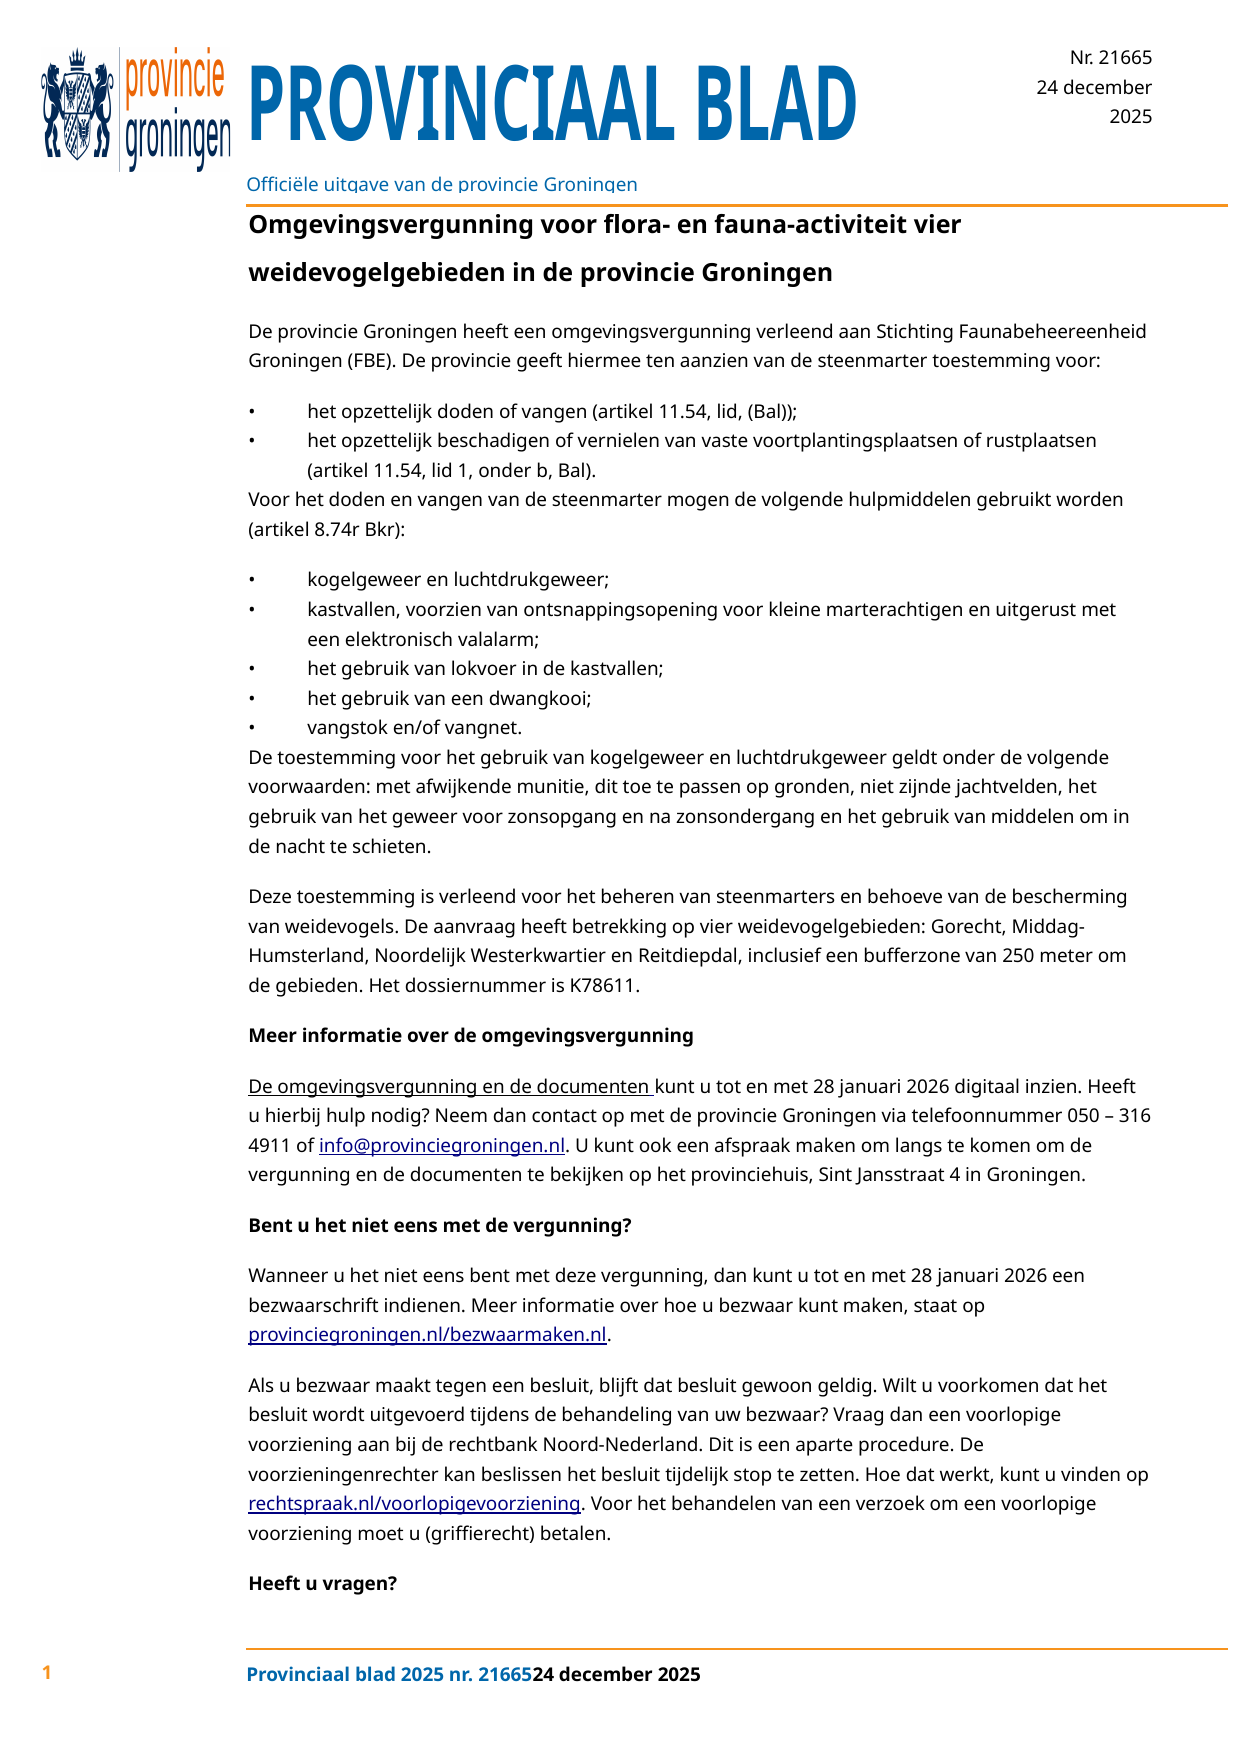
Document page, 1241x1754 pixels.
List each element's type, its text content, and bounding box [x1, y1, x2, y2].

list vangstok en/of vangnet. [248, 714, 1152, 740]
text De provincie Groningen heeft een omgevingsvergunning verleend aan Stichting Faunabeheereenheid Groningen (FBE). De provincie geeft hiermee ten aanzien van de steenmarter toestemming voor: [248, 318, 1152, 373]
list kastvallen, voorzien van ontsnappingsopening voor kleine marterachtigen en uitgerust met een elektronisch valalarm; [248, 596, 1152, 652]
text De toestemming voor het gebruik van kogelgeweer en luchtdrukgeweer geldt onder de volgende voorwaarden: met afwijkende munitie, dit toe te passen op gronden, niet zijnde jachtvelden, het gebruik van het geweer voor zonsopgang en na zonsondergang en het gebruik van middelen om in de nacht te schieten. [248, 744, 1152, 859]
list het opzettelijk doden of vangen (artikel 11.54, lid, (Bal)); [248, 398, 1152, 424]
text Meer informatie over de omgevingsvergunning [248, 1022, 1152, 1048]
text Wanneer u het niet eens bent met deze vergunning, dan kunt u tot en met 28 januari 2026 een bezwaarschrift indienen. Meer informatie over hoe u bezwaar kunt maken, staat op provinciegroningen.nl/bezwaarmaken.nl. [248, 1262, 1152, 1347]
text De omgevingsvergunning en de documenten kunt u tot en met 28 januari 2026 digitaal inzien. Heeft u hierbij hulp nodig? Neem dan contact op met de provincie Groningen via telefoonnummer 050 – 316 4911 of info@provinciegroningen.nl. U kunt ook een afspraak maken om langs te komen om de vergunning en de documenten te bekijken op het provinciehuis, Sint Jansstraat 4 in Groningen. [248, 1073, 1152, 1187]
list het opzettelijk beschadigen of vernielen van vaste voortplantingsplaatsen of rustplaatsen (artikel 11.54, lid 1, onder b, Bal). [248, 427, 1152, 483]
text Als u bezwaar maakt tegen een besluit, blijft dat besluit gewoon geldig. Wilt u voorkomen dat het besluit wordt uitgevoerd tijdens de behandeling van uw bezwaar? Vraag dan een voorlopige voorziening aan bij de rechtbank Noord-Nederland. Dit is een aparte procedure. De voorzieningenrechter kan beslissen het besluit tijdelijk stop te zetten. Hoe dat werkt, kunt u vinden op rechtspraak.nl/voorlopigevoorziening. Voor het behandelen van een verzoek om een voorlopige voorziening moet u (griffierecht) betalen. [248, 1372, 1152, 1546]
text Heeft u vragen? [248, 1570, 1152, 1596]
list het gebruik van een dwangkooi; [248, 685, 1152, 711]
text Bent u het niet eens met de vergunning? [248, 1212, 1152, 1238]
list kogelgeweer en luchtdrukgeweer; [248, 567, 1152, 592]
text Omgevingsvergunning voor flora- en fauna-activiteit vier weidevogelgebieden in de provincie Groningen [248, 207, 1152, 288]
text Voor het doden en vangen van de steenmarter mogen de volgende hulpmiddelen gebruikt worden (artikel 8.74r Bkr): [248, 487, 1152, 542]
text Deze toestemming is verleend voor het beheren van steenmarters en behoeve van de bescherming van weidevogels. De aanvraag heeft betrekking op vier weidevogelgebieden: Gorecht, Middag-Humsterland, Noordelijk Westerkwartier en Reitdiepdal, inclusief een bufferzone van 250 meter om de gebieden. Het dossiernummer is K78611. [248, 883, 1152, 998]
list het gebruik van lokvoer in de kastvallen; [248, 655, 1152, 681]
picture [41, 47, 231, 172]
